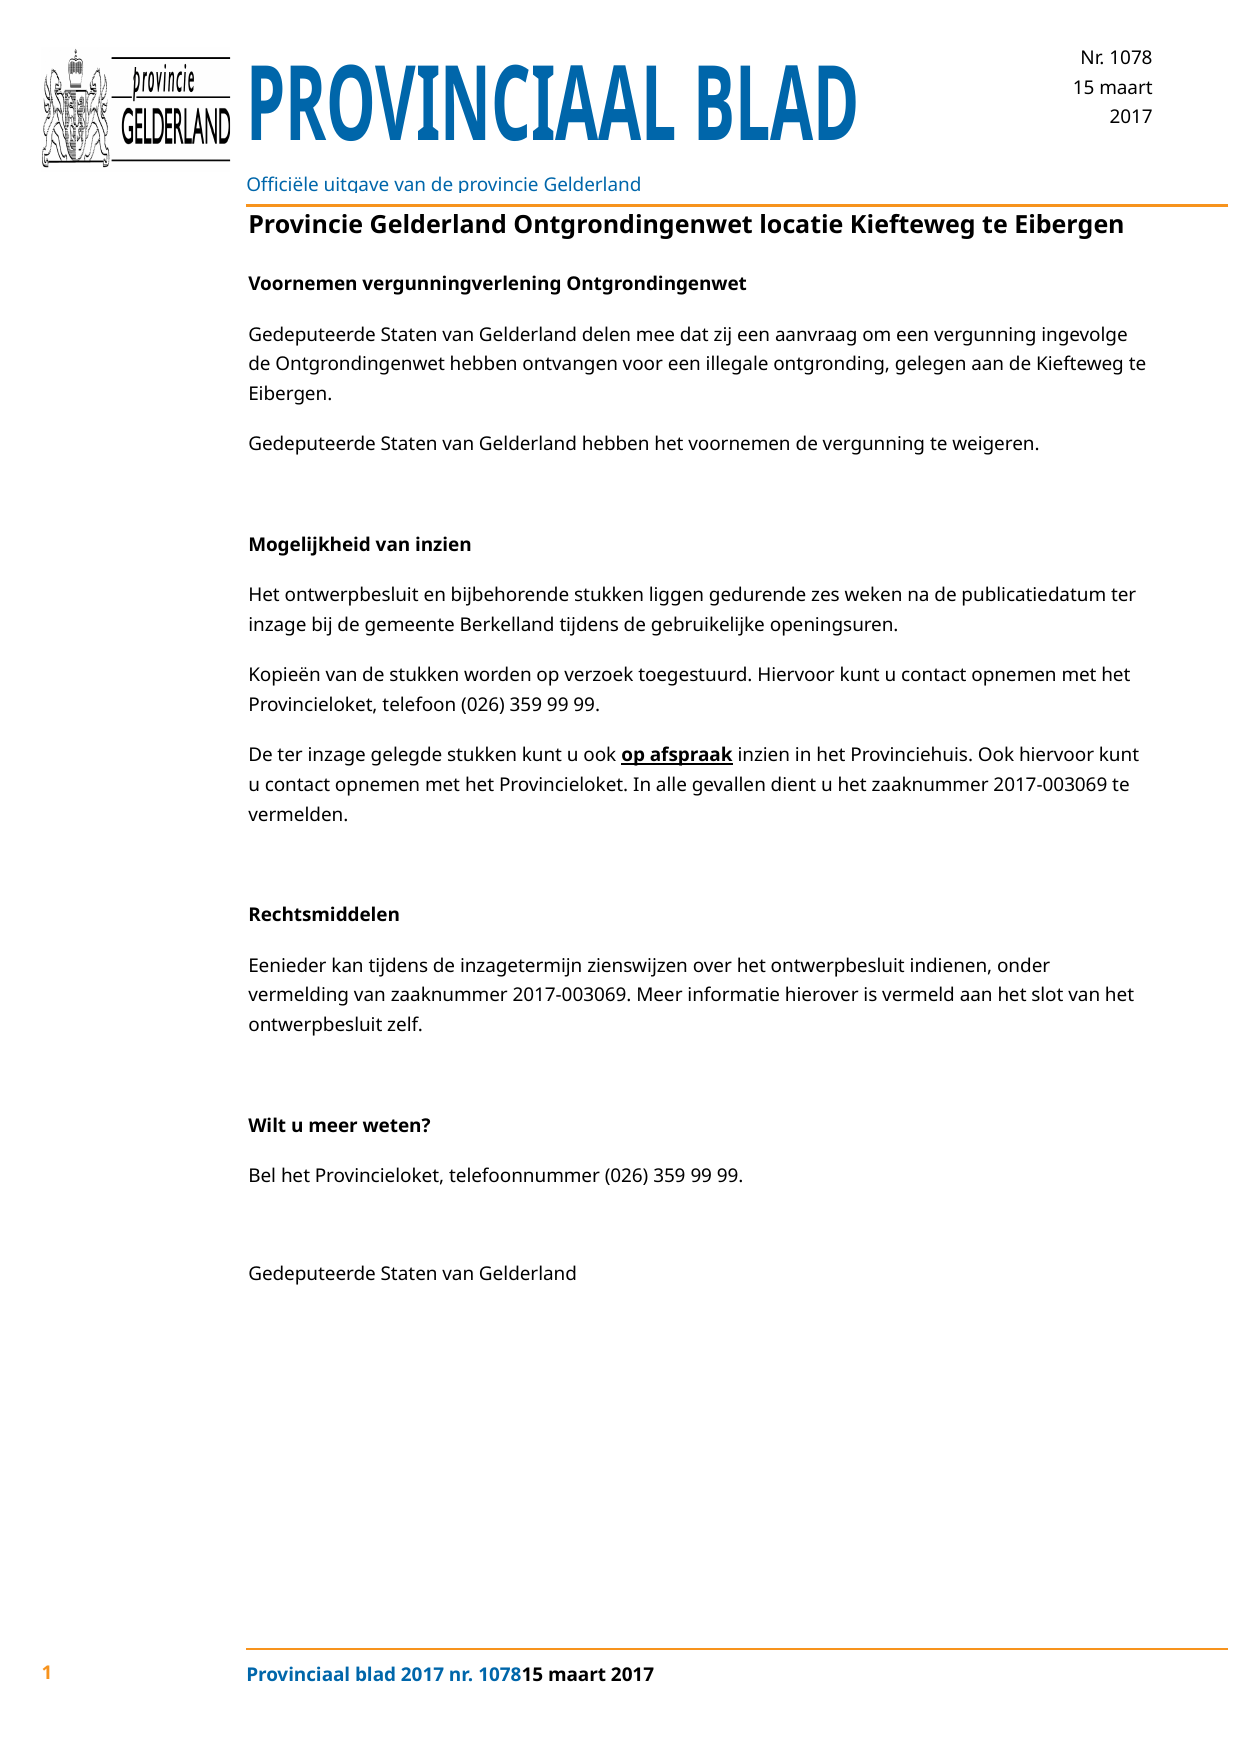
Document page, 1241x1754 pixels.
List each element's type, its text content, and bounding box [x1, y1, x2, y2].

text Kopieën van de stukken worden op verzoek toegestuurd. Hiervoor kunt u contact opnemen met het Provincieloket, telefoon (026) 359 99 99. [248, 662, 1152, 717]
text Provincie Gelderland Ontgrondingenwet locatie Kiefteweg te Eibergen [248, 207, 1152, 241]
text Gedeputeerde Staten van Gelderland hebben het voornemen de vergunning te weigeren. [248, 430, 1152, 456]
text Bel het Provincieloket, telefoonnummer (026) 359 99 99. [248, 1162, 1152, 1188]
text Gedeputeerde Staten van Gelderland delen mee dat zij een aanvraag om een vergunning ingevolge de Ontgrondingenwet hebben ontvangen voor een illegale ontgronding, gelegen aan de Kiefteweg te Eibergen. [248, 321, 1152, 406]
text Voornemen vergunningverlening Ontgrondingenwet [248, 270, 1152, 296]
text Het ontwerpbesluit en bijbehorende stukken liggen gedurende zes weken na de publicatiedatum ter inzage bij de gemeente Berkelland tijdens de gebruikelijke openingsuren. [248, 582, 1152, 637]
text Wilt u meer weten? [248, 1112, 1152, 1138]
text Eenieder kan tijdens de inzagetermijn zienswijzen over het ontwerpbesluit indienen, onder vermelding van zaaknummer 2017-003069. Meer informatie hierover is vermeld aan het slot van het ontwerpbesluit zelf. [248, 952, 1152, 1037]
text Mogelijkheid van inzien [248, 531, 1152, 557]
text De ter inzage gelegde stukken kunt u ook op afspraak inzien in het Provinciehuis. Ook hiervoor kunt u contact opnemen met het Provincieloket. In alle gevallen dient u het zaaknummer 2017-003069 te vermelden. [248, 742, 1152, 826]
text Rechtsmiddelen [248, 902, 1152, 927]
text Gedeputeerde Staten van Gelderland [248, 1261, 1152, 1286]
picture [41, 47, 231, 172]
